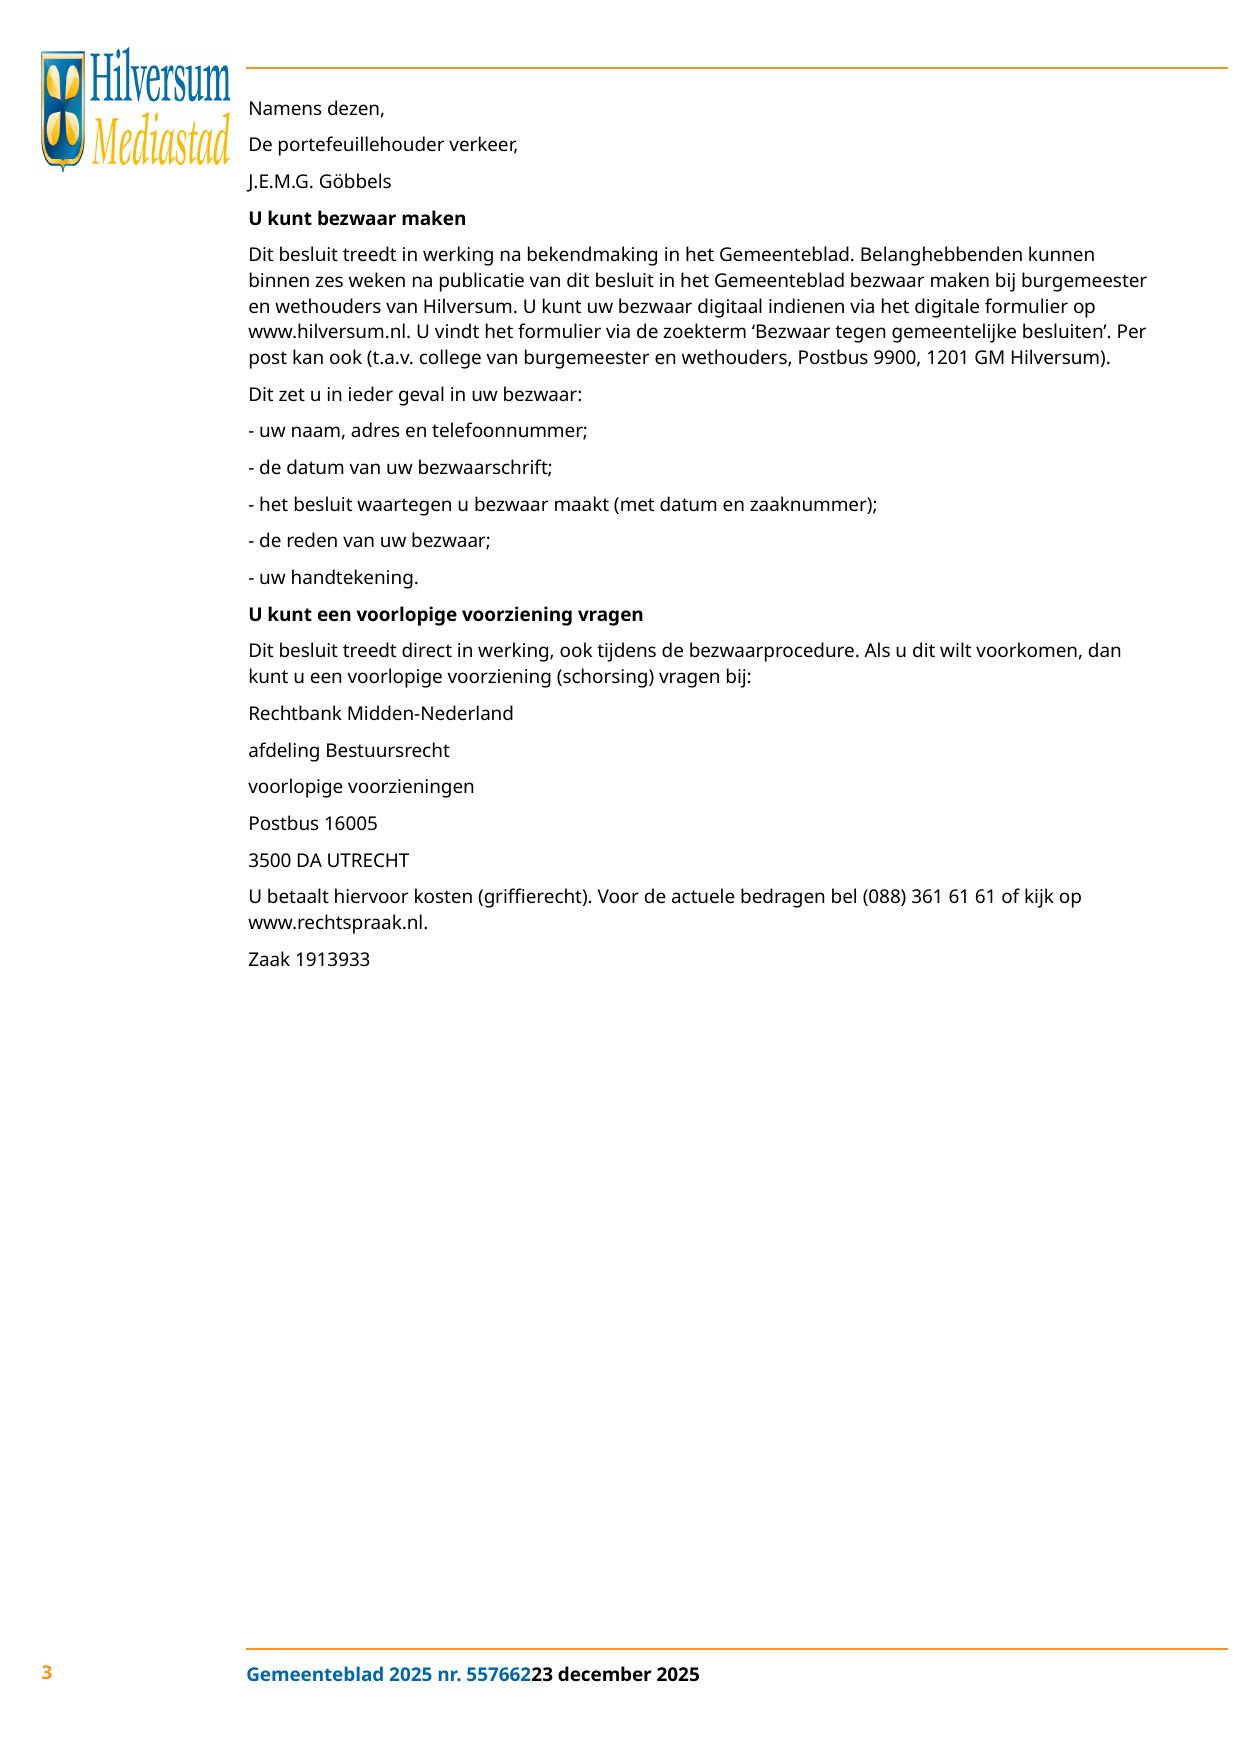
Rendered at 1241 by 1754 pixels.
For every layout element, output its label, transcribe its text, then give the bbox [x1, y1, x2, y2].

text voorlopige voorzieningen [248, 773, 1152, 799]
picture [41, 47, 231, 172]
text Rechtbank Midden-Nederland [248, 700, 1152, 726]
text afdeling Bestuursrecht [248, 737, 1152, 762]
text J.E.M.G. Göbbels [248, 168, 1152, 194]
text Zaak 1913933 [248, 946, 1152, 972]
text - de reden van uw bezwaar; [248, 528, 1152, 553]
text - de datum van uw bezwaarschrift; [248, 454, 1152, 480]
text Dit besluit treedt direct in werking, ook tijdens de bezwaarprocedure. Als u dit wilt voorkomen, dan kunt u een voorlopige voorziening (schorsing) vragen bij: [248, 638, 1152, 689]
text - het besluit waartegen u bezwaar maakt (met datum en zaaknummer); [248, 491, 1152, 517]
text Dit besluit treedt in werking na bekendmaking in het Gemeenteblad. Belanghebbenden kunnen binnen zes weken na publicatie van dit besluit in het Gemeenteblad bezwaar maken bij burgemeester en wethouders van Hilversum. U kunt uw bezwaar digitaal indienen via het digitale formulier op www.hilversum.nl. U vindt het formulier via de zoekterm ‘Bezwaar tegen gemeentelijke besluiten’. Per post kan ook (t.a.v. college van burgemeester en wethouders, Postbus 9900, 1201 GM Hilversum). [248, 241, 1152, 370]
text 3500 DA UTRECHT [248, 847, 1152, 872]
text U betaalt hiervoor kosten (griffierecht). Voor de actuele bedragen bel (088) 361 61 61 of kijk op www.rechtspraak.nl. [248, 883, 1152, 935]
text U kunt een voorlopige voorziening vragen [248, 601, 1152, 627]
text Namens dezen, [248, 95, 1152, 121]
text - uw handtekening. [248, 564, 1152, 590]
text U kunt bezwaar maken [248, 205, 1152, 231]
text - uw naam, adres en telefoonnummer; [248, 418, 1152, 443]
text De portefeuillehouder verkeer, [248, 131, 1152, 157]
text Dit zet u in ieder geval in uw bezwaar: [248, 381, 1152, 407]
text Postbus 16005 [248, 810, 1152, 836]
